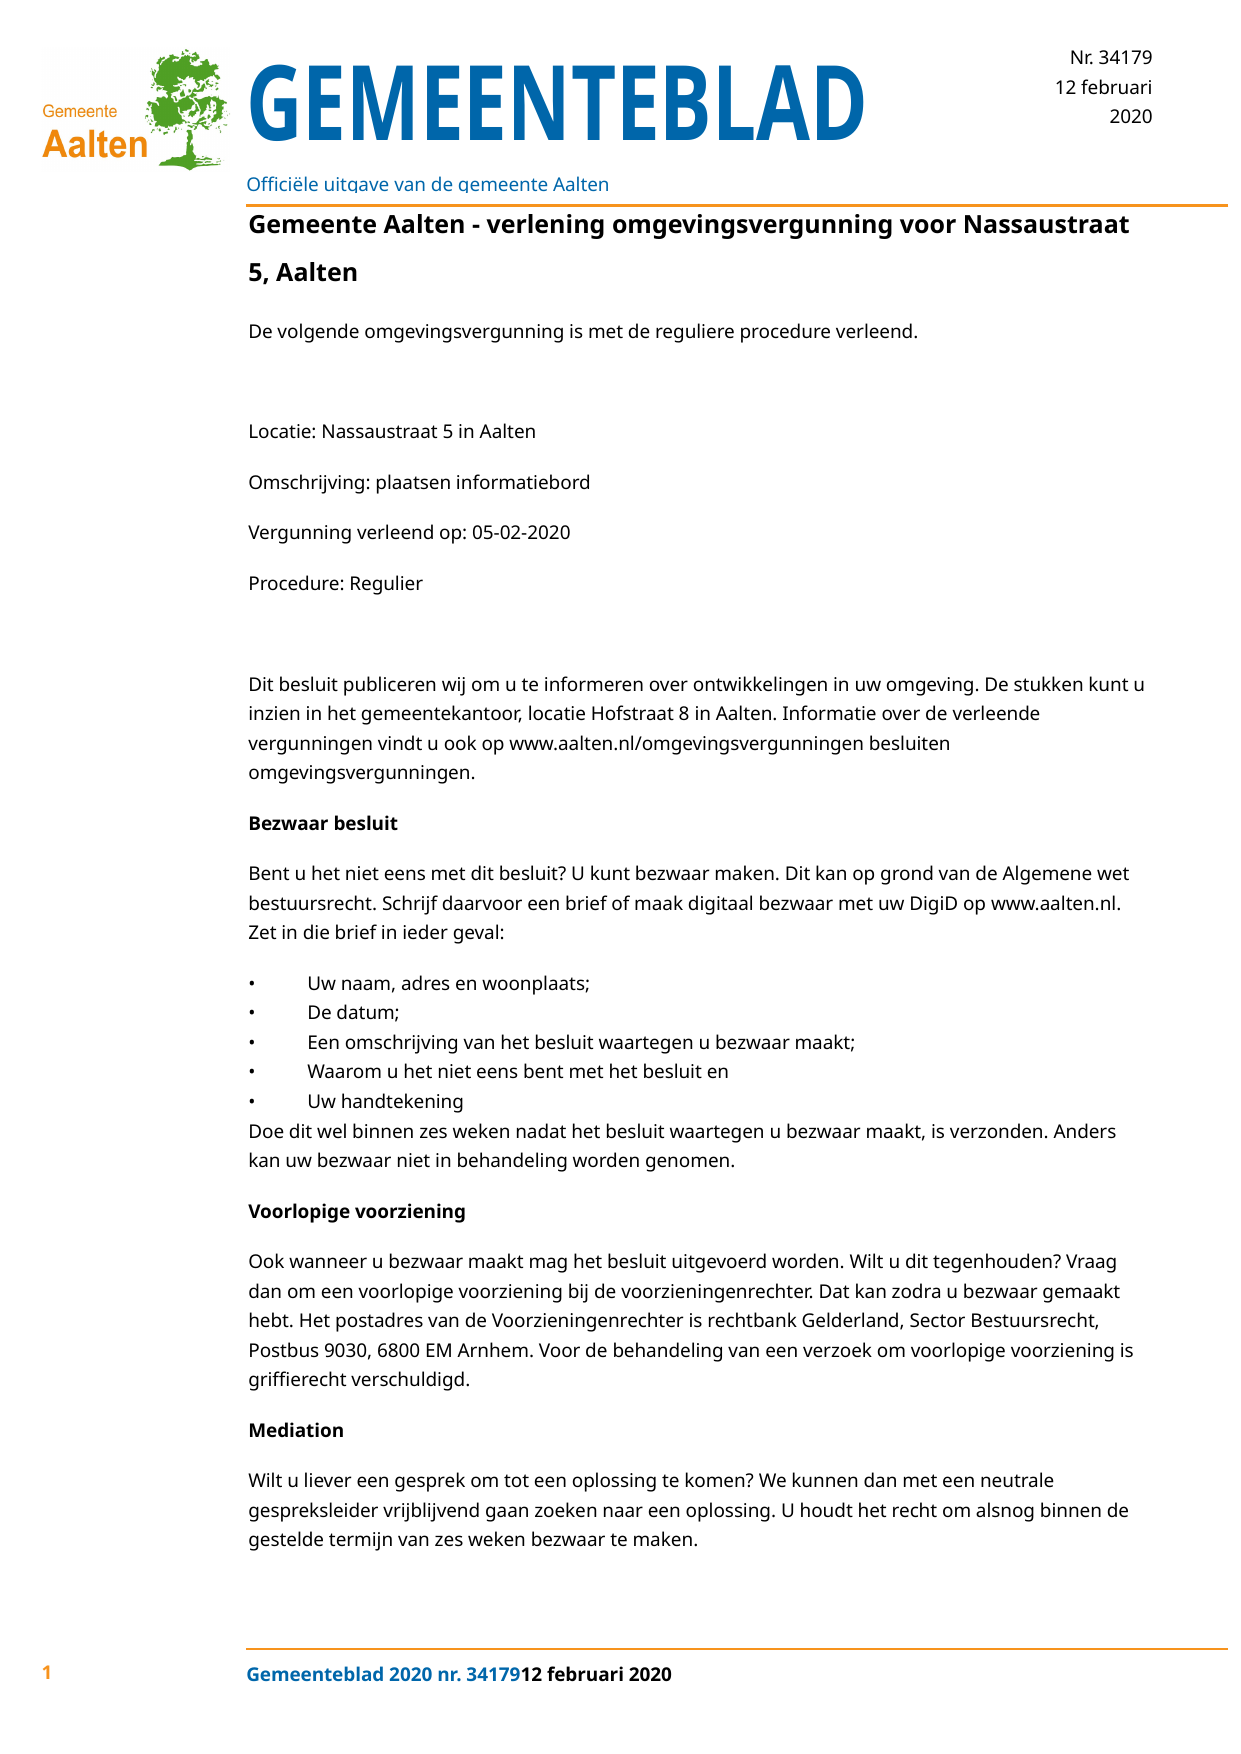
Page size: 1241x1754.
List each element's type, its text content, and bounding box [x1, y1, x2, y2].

text Ook wanneer u bezwaar maakt mag het besluit uitgevoerd worden. Wilt u dit tegenhouden? Vraag dan om een voorlopige voorziening bij de voorzieningenrechter. Dat kan zodra u bezwaar gemaakt hebt. Het postadres van de Voorzieningenrechter is rechtbank Gelderland, Sector Bestuursrecht, Postbus 9030, 6800 EM Arnhem. Voor de behandeling van een verzoek om voorlopige voorziening is griffierecht verschuldigd. [248, 1248, 1152, 1392]
list Uw naam, adres en woonplaats; [248, 970, 1152, 996]
text Bent u het niet eens met dit besluit? U kunt bezwaar maken. Dit kan op grond van de Algemene wet bestuursrecht. Schrijf daarvoor een brief of maak digitaal bezwaar met uw DigiD op www.aalten.nl. Zet in die brief in ieder geval: [248, 860, 1152, 945]
text Bezwaar besluit [248, 810, 1152, 836]
text Voorlopige voorziening [248, 1198, 1152, 1224]
list Waarom u het niet eens bent met het besluit en [248, 1059, 1152, 1084]
text Gemeente Aalten - verlening omgevingsvergunning voor Nassaustraat 5, Aalten [248, 207, 1152, 288]
list Uw handtekening [248, 1088, 1152, 1114]
text Mediation [248, 1417, 1152, 1443]
text Vergunning verleend op: 05-02-2020 [248, 519, 1152, 545]
picture [41, 47, 231, 172]
text Locatie: Nassaustraat 5 in Aalten [248, 419, 1152, 444]
list Een omschrijving van het besluit waartegen u bezwaar maakt; [248, 1029, 1152, 1055]
list De datum; [248, 999, 1152, 1025]
text Wilt u liever een gesprek om tot een oplossing te komen? We kunnen dan met een neutrale gespreksleider vrijblijvend gaan zoeken naar een oplossing. U houdt het recht om alsnog binnen de gestelde termijn van zes weken bezwaar te maken. [248, 1467, 1152, 1552]
text Dit besluit publiceren wij om u te informeren over ontwikkelingen in uw omgeving. De stukken kunt u inzien in het gemeentekantoor, locatie Hofstraat 8 in Aalten. Informatie over de verleende vergunningen vindt u ook op www.aalten.nl/omgevingsvergunningen besluiten omgevingsvergunningen. [248, 671, 1152, 785]
text De volgende omgevingsvergunning is met de reguliere procedure verleend. [248, 318, 1152, 344]
text Doe dit wel binnen zes weken nadat het besluit waartegen u bezwaar maakt, is verzonden. Anders kan uw bezwaar niet in behandeling worden genomen. [248, 1118, 1152, 1173]
text Omschrijving: plaatsen informatiebord [248, 469, 1152, 495]
text Procedure: Regulier [248, 570, 1152, 596]
